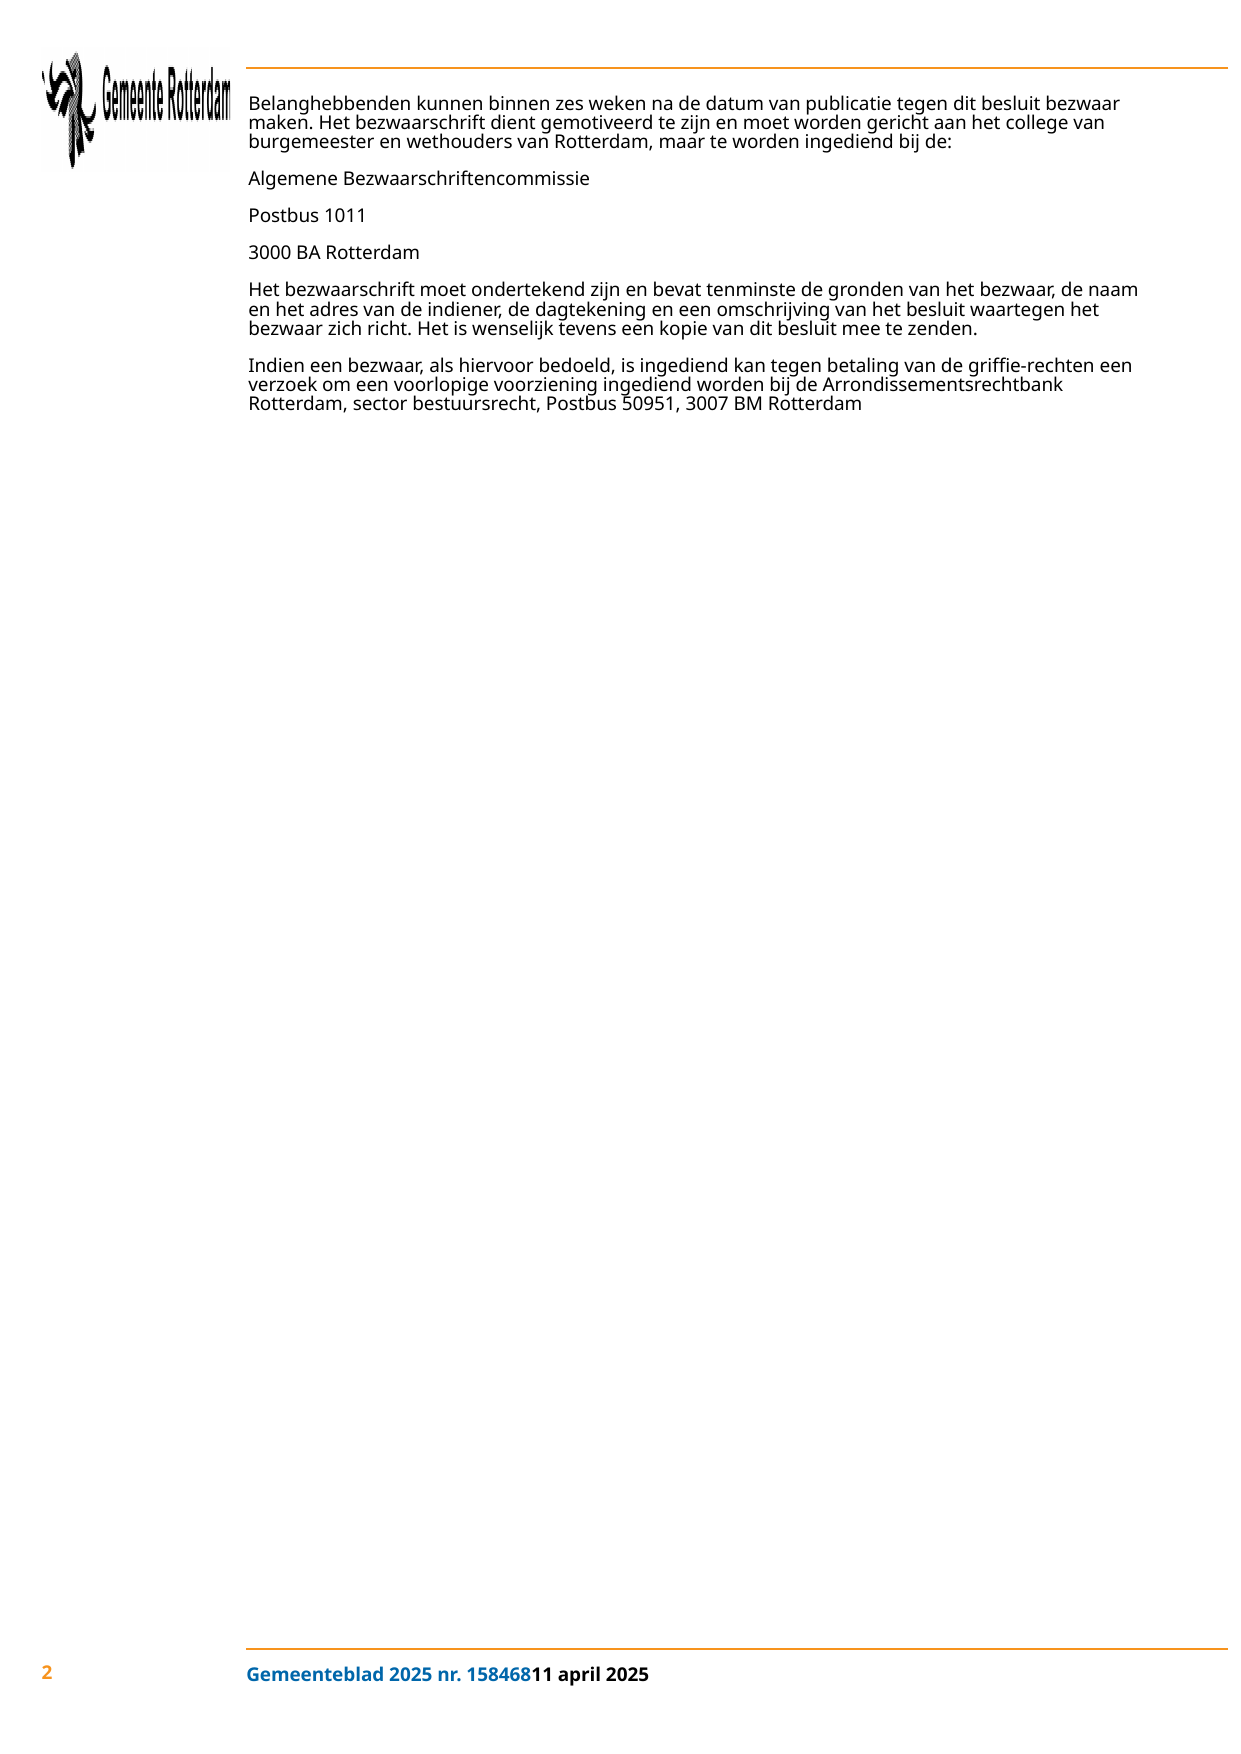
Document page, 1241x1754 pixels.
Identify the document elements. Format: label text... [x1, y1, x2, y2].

text Indien een bezwaar, als hiervoor bedoeld, is ingediend kan tegen betaling van de griffie-rechten een verzoek om een voorlopige voorziening ingediend worden bij de Arrondissementsrechtbank Rotterdam, sector bestuursrecht, Postbus 50951, 3007 BM Rotterdam [248, 357, 1152, 414]
text Algemene Bezwaarschriftencommissie [248, 170, 1152, 189]
picture [41, 47, 231, 172]
text Postbus 1011 [248, 207, 1152, 227]
text Belanghebbenden kunnen binnen zes weken na de datum van publicatie tegen dit besluit bezwaar maken. Het bezwaarschrift dient gemotiveerd te zijn en moet worden gericht aan het college van burgemeester en wethouders van Rotterdam, maar te worden ingediend bij de: [248, 95, 1152, 153]
text 3000 BA Rotterdam [248, 244, 1152, 263]
text Het bezwaarschrift moet ondertekend zijn en bevat tenminste de gronden van het bezwaar, de naam en het adres van de indiener, de dagtekening en een omschrijving van het besluit waartegen het bezwaar zich richt. Het is wenselijk tevens een kopie van dit besluit mee te zenden. [248, 281, 1152, 339]
